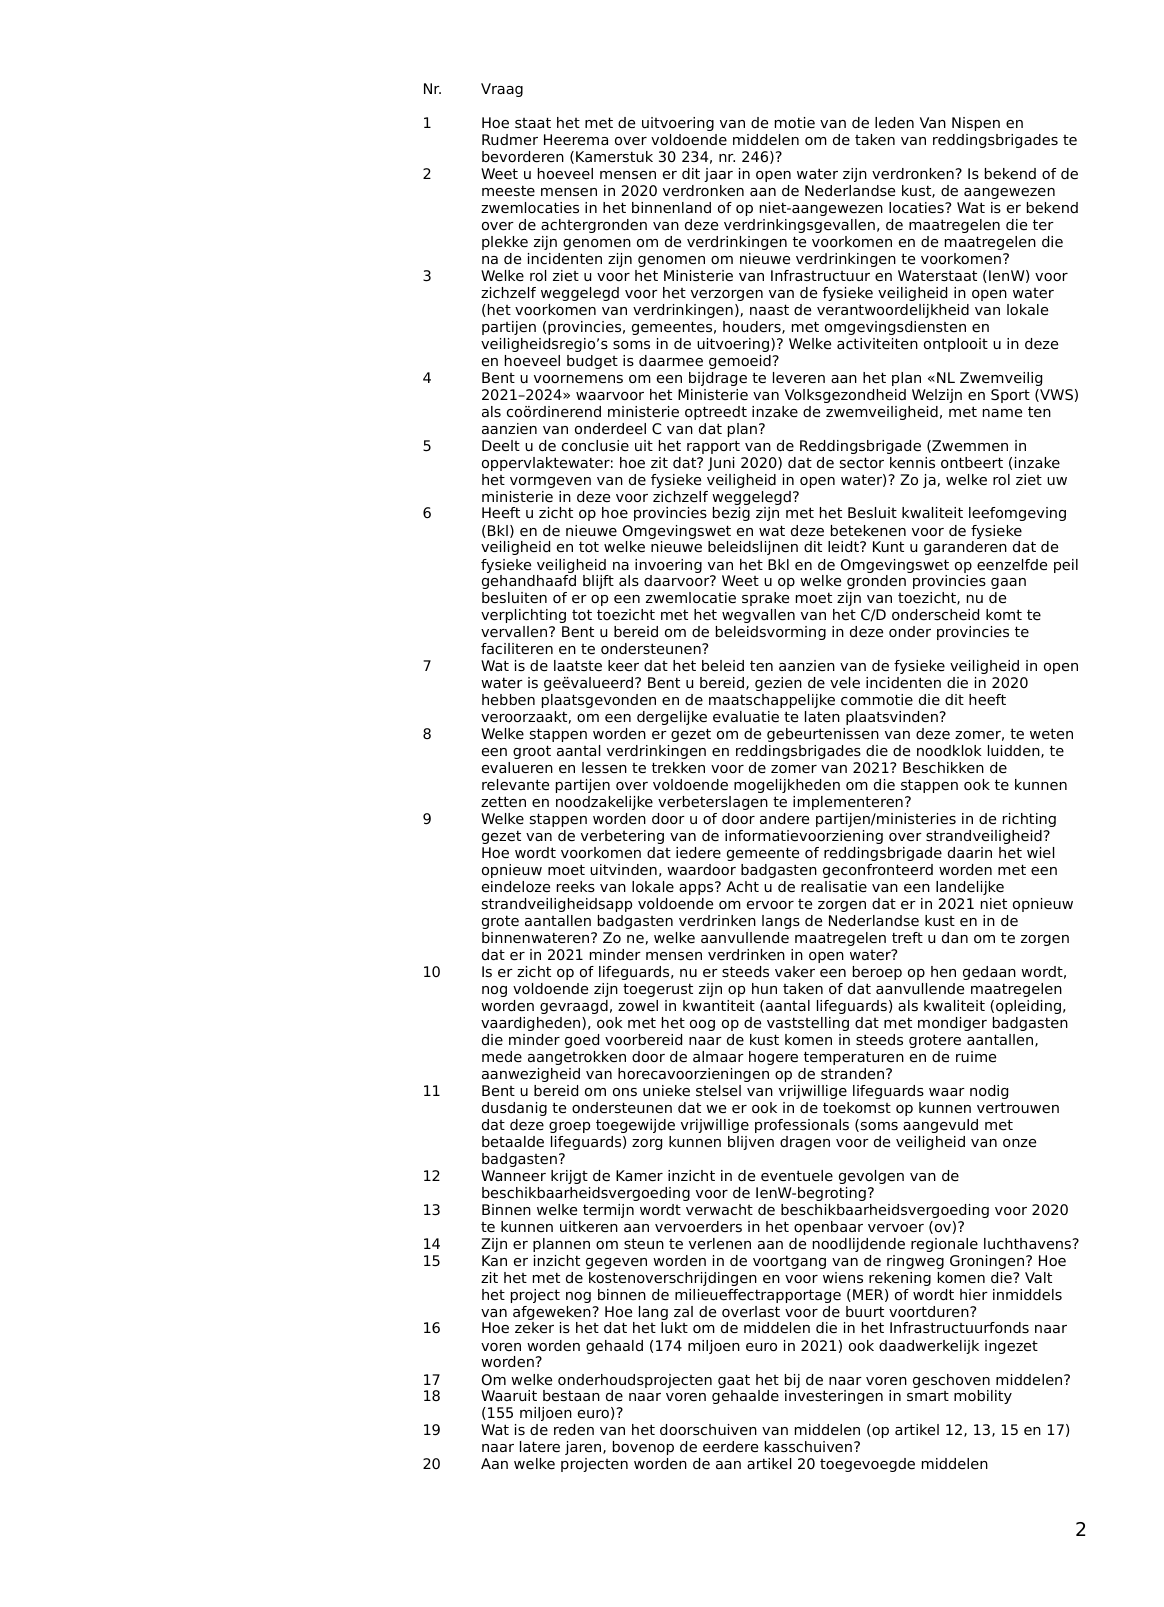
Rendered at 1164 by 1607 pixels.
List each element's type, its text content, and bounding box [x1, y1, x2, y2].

table_cell 6 [422, 505, 475, 658]
table_cell 9 [422, 811, 475, 964]
table_cell 5 [422, 438, 475, 505]
table_cell 3 [422, 268, 475, 369]
table_cell Zijn er plannen om steun te verlenen aan de noodlijdende regionale luchthavens? [475, 1236, 1087, 1252]
table_cell 14 [422, 1236, 475, 1252]
table_cell Hoe staat het met de uitvoering van de motie van de leden Van Nispen en Rudmer Heerema over voldoende middelen om de taken van reddingsbrigades te bevorderen (Kamerstuk 30 234, nr. 246)? [475, 115, 1087, 166]
table_cell 17 [422, 1371, 475, 1388]
table_cell Heeft u zicht op hoe provincies bezig zijn met het Besluit kwaliteit leefomgeving (Bkl) en de nieuwe Omgevingswet en wat deze betekenen voor de fysieke veiligheid en tot welke nieuwe beleidslijnen dit leidt? Kunt u garanderen dat de fysieke veiligheid na invoering van het Bkl en de Omgevingswet op eenzelfde peil gehandhaafd blijft als daarvoor? Weet u op welke gronden provincies gaan besluiten of er op een zwemlocatie sprake moet zijn van toezicht, nu de verplichting tot toezicht met het wegvallen van het C/D onderscheid komt te vervallen? Bent u bereid om de beleidsvorming in deze onder provincies te faciliteren en te ondersteunen? [475, 505, 1087, 658]
table_cell 16 [422, 1320, 475, 1371]
table_cell Waaruit bestaan de naar voren gehaalde investeringen in smart mobility (155 miljoen euro)? [475, 1388, 1087, 1422]
table_cell Welke rol ziet u voor het Ministerie van Infrastructuur en Waterstaat (IenW) voor zichzelf weggelegd voor het verzorgen van de fysieke veiligheid in open water (het voorkomen van verdrinkingen), naast de verantwoordelijkheid van lokale partijen (provincies, gemeentes, houders, met omgevingsdiensten en veiligheidsregio’s soms in de uitvoering)? Welke activiteiten ontplooit u in deze en hoeveel budget is daarmee gemoeid? [475, 268, 1087, 369]
table_cell Weet u hoeveel mensen er dit jaar in open water zijn verdronken? Is bekend of de meeste mensen in 2020 verdronken aan de Nederlandse kust, de aangewezen zwemlocaties in het binnenland of op niet-aangewezen locaties? Wat is er bekend over de achtergronden van deze verdrinkingsgevallen, de maatregelen die ter plekke zijn genomen om de verdrinkingen te voorkomen en de maatregelen die na de incidenten zijn genomen om nieuwe verdrinkingen te voorkomen? [475, 166, 1087, 268]
table_cell Om welke onderhoudsprojecten gaat het bij de naar voren geschoven middelen? [475, 1371, 1087, 1388]
table_cell Binnen welke termijn wordt verwacht de beschikbaarheidsvergoeding voor 2020 te kunnen uitkeren aan vervoerders in het openbaar vervoer (ov)? [475, 1202, 1087, 1236]
table_cell Welke stappen worden er gezet om de gebeurtenissen van deze zomer, te weten een groot aantal verdrinkingen en reddingsbrigades die de noodklok luidden, te evalueren en lessen te trekken voor de zomer van 2021? Beschikken de relevante partijen over voldoende mogelijkheden om die stappen ook te kunnen zetten en noodzakelijke verbeterslagen te implementeren? [475, 726, 1087, 811]
table_cell [422, 98, 475, 115]
table_cell 10 [422, 964, 475, 1083]
table_cell 15 [422, 1253, 475, 1320]
table_cell 1 [422, 115, 475, 166]
table_cell Hoe zeker is het dat het lukt om de middelen die in het Infrastructuurfonds naar voren worden gehaald (174 miljoen euro in 2021) ook daadwerkelijk ingezet worden? [475, 1320, 1087, 1371]
table_cell [475, 98, 1087, 115]
table_cell 7 [422, 658, 475, 726]
table_cell 13 [422, 1202, 475, 1236]
table_cell Wat is de laatste keer dat het beleid ten aanzien van de fysieke veiligheid in open water is geëvalueerd? Bent u bereid, gezien de vele incidenten die in 2020 hebben plaatsgevonden en de maatschappelijke commotie die dit heeft veroorzaakt, om een dergelijke evaluatie te laten plaatsvinden? [475, 658, 1087, 726]
table_cell Welke stappen worden door u of door andere partijen/ministeries in de richting gezet van de verbetering van de informatievoorziening over strandveiligheid? Hoe wordt voorkomen dat iedere gemeente of reddingsbrigade daarin het wiel opnieuw moet uitvinden, waardoor badgasten geconfronteerd worden met een eindeloze reeks van lokale apps? Acht u de realisatie van een landelijke strandveiligheidsapp voldoende om ervoor te zorgen dat er in 2021 niet opnieuw grote aantallen badgasten verdrinken langs de Nederlandse kust en in de binnenwateren? Zo ne, welke aanvullende maatregelen treft u dan om te zorgen dat er in 2021 minder mensen verdrinken in open water? [475, 811, 1087, 964]
table_cell 18 [422, 1388, 475, 1422]
table_cell Bent u voornemens om een bijdrage te leveren aan het plan «NL Zwemveilig 2021–2024» waarvoor het Ministerie van Volksgezondheid Welzijn en Sport (VWS) als coördinerend ministerie optreedt inzake de zwemveiligheid, met name ten aanzien van onderdeel C van dat plan? [475, 370, 1087, 437]
table_cell Aan welke projecten worden de aan artikel 20 toegevoegde middelen [475, 1456, 1087, 1473]
table_cell 20 [422, 1456, 475, 1473]
table_cell 2 [422, 166, 475, 268]
table_cell 12 [422, 1168, 475, 1202]
table_cell Bent u bereid om ons unieke stelsel van vrijwillige lifeguards waar nodig dusdanig te ondersteunen dat we er ook in de toekomst op kunnen vertrouwen dat deze groep toegewijde vrijwillige professionals (soms aangevuld met betaalde lifeguards) zorg kunnen blijven dragen voor de veiligheid van onze badgasten? [475, 1083, 1087, 1168]
table_header Nr. [422, 81, 475, 98]
table_cell 19 [422, 1422, 475, 1456]
table_cell Wanneer krijgt de Kamer inzicht in de eventuele gevolgen van de beschikbaarheidsvergoeding voor de IenW-begroting? [475, 1168, 1087, 1202]
table_cell Kan er inzicht gegeven worden in de voortgang van de ringweg Groningen? Hoe zit het met de kostenoverschrijdingen en voor wiens rekening komen die? Valt het project nog binnen de milieueffectrapportage (MER) of wordt hier inmiddels van afgeweken? Hoe lang zal de overlast voor de buurt voortduren? [475, 1253, 1087, 1320]
table_cell 4 [422, 370, 475, 437]
table_cell Is er zicht op of lifeguards, nu er steeds vaker een beroep op hen gedaan wordt, nog voldoende zijn toegerust zijn op hun taken of dat aanvullende maatregelen worden gevraagd, zowel in kwantiteit (aantal lifeguards) als kwaliteit (opleiding, vaardigheden), ook met het oog op de vaststelling dat met mondiger badgasten die minder goed voorbereid naar de kust komen in steeds grotere aantallen, mede aangetrokken door de almaar hogere temperaturen en de ruime aanwezigheid van horecavoorzieningen op de stranden? [475, 964, 1087, 1083]
table_cell Wat is de reden van het doorschuiven van middelen (op artikel 12, 13, 15 en 17) naar latere jaren, bovenop de eerdere kasschuiven? [475, 1422, 1087, 1456]
table_cell 8 [422, 726, 475, 811]
table_header Vraag [475, 81, 1087, 98]
table_cell 11 [422, 1083, 475, 1168]
table_cell Deelt u de conclusie uit het rapport van de Reddingsbrigade (Zwemmen in oppervlaktewater: hoe zit dat? Juni 2020) dat de sector kennis ontbeert (inzake het vormgeven van de fysieke veiligheid in open water)? Zo ja, welke rol ziet uw ministerie in deze voor zichzelf weggelegd? [475, 438, 1087, 505]
